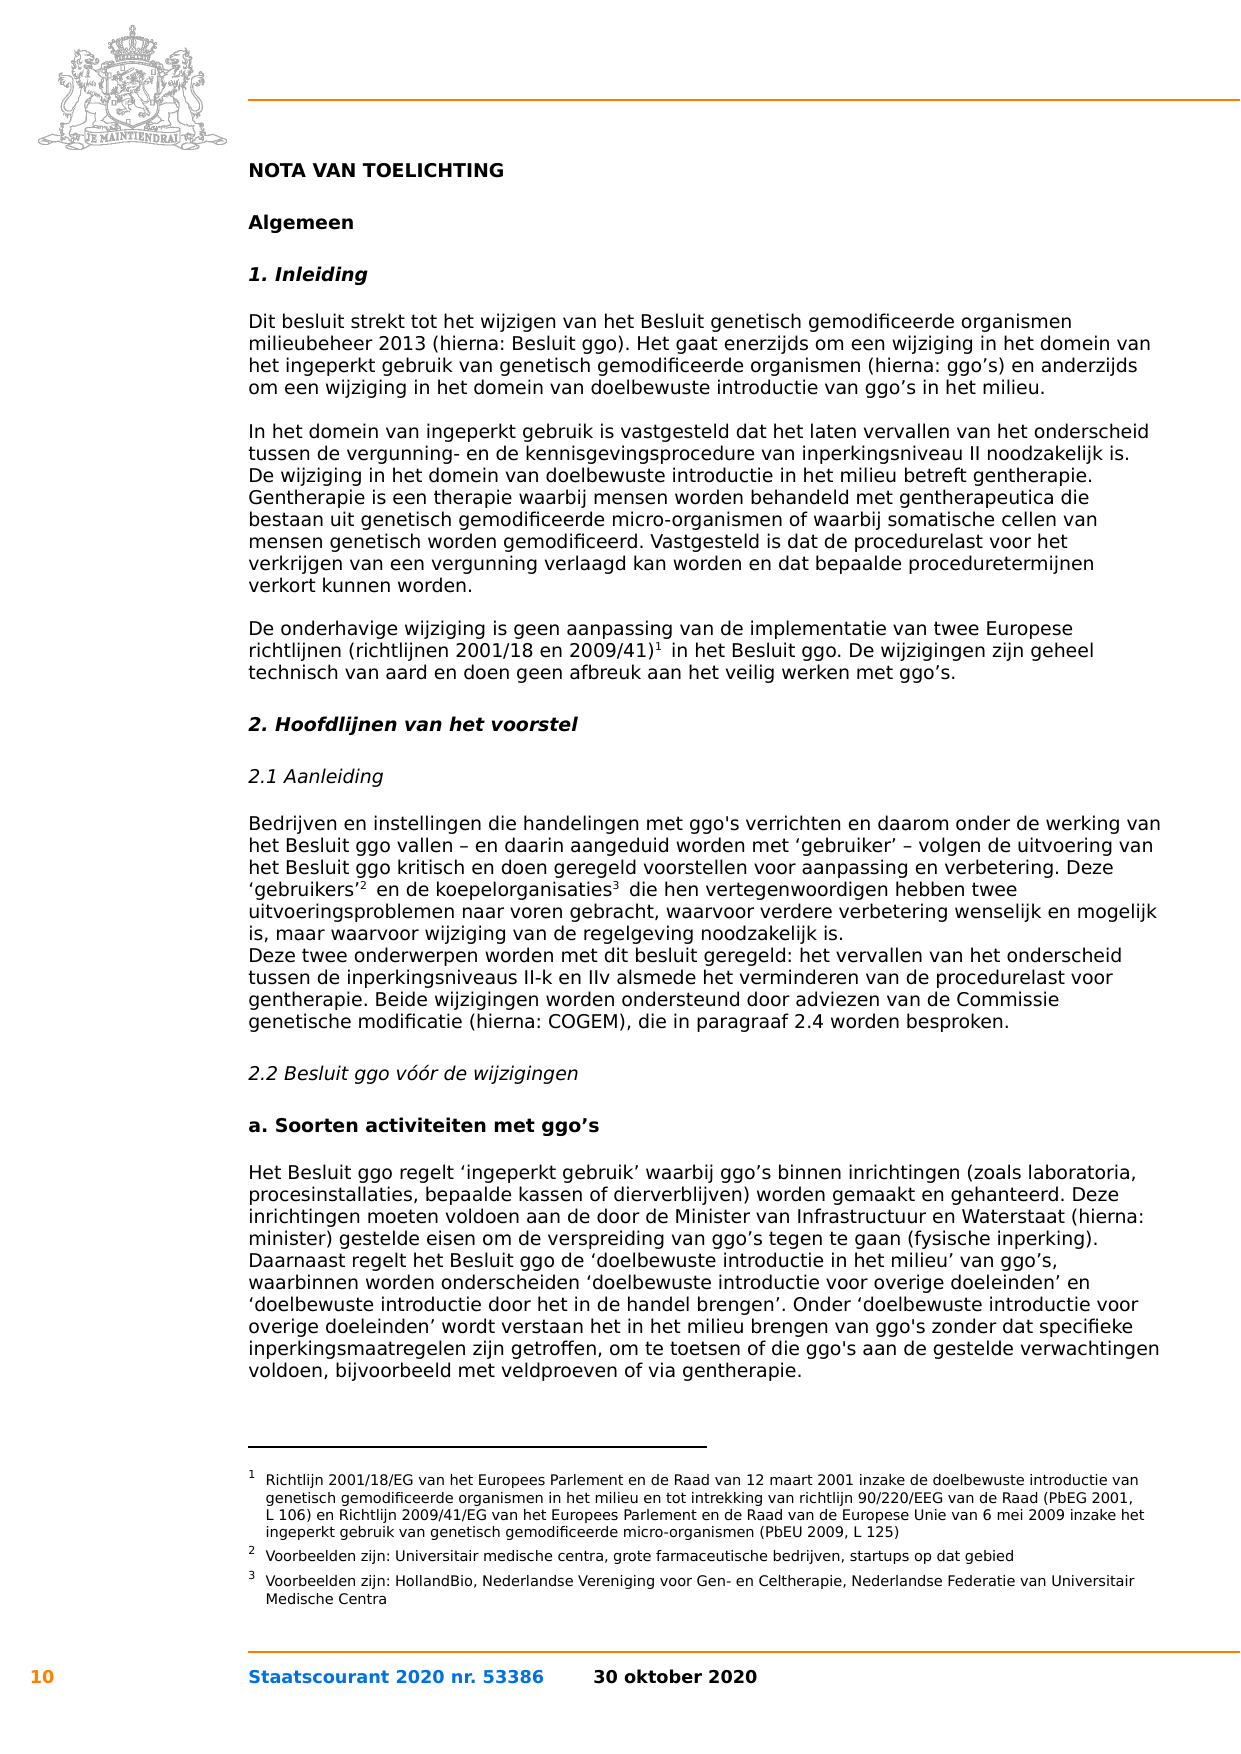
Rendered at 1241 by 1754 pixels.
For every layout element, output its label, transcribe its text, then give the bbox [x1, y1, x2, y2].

text Richtlijn 2001/18/EG van het Europees Parlement en de Raad van 12 maart 2001 inzake de doelbewuste introductie van genetisch gemodificeerde organismen in het milieu en tot intrekking van richtlijn 90/220/EEG van de Raad (PbEG 2001, L 106) en Richtlijn 2009/41/EG van het Europees Parlement en de Raad van de Europese Unie van 6 mei 2009 inzake het ingeperkt gebruik van genetisch gemodificeerde micro-organismen (PbEU 2009, L 125) [248, 1468, 1163, 1541]
text Bedrijven en instellingen die handelingen met ggo's verrichten en daarom onder de werking van het Besluit ggo vallen – en daarin aangeduid worden met ‘gebruiker’ – volgen de uitvoering van het Besluit ggo kritisch en doen geregeld voorstellen voor aanpassing en verbetering. Deze ‘gebruikers’ en de koepelorganisaties die hen vertegenwoordigen hebben twee uitvoeringsproblemen naar voren gebracht, waarvoor verdere verbetering wenselijk en mogelijk is, maar waarvoor wijziging van de regelgeving noodzakelijk is. [248, 813, 1163, 945]
text Deze twee onderwerpen worden met dit besluit geregeld: het vervallen van het onderscheid tussen de inperkingsniveaus II-k en IIv alsmede het verminderen van de procedurelast voor gentherapie. Beide wijzigingen worden ondersteund door adviezen van de Commissie genetische modificatie (hierna: COGEM), die in paragraaf 2.4 worden besproken. [248, 945, 1163, 1033]
subtitle NOTA VAN TOELICHTING [248, 160, 1163, 182]
subtitle 1. Inleiding [248, 264, 1163, 286]
text Voorbeelden zijn: Universitair medische centra, grote farmaceutische bedrijven, startups op dat gebied [248, 1544, 1163, 1566]
picture [38, 25, 227, 150]
text In het domein van ingeperkt gebruik is vastgesteld dat het laten vervallen van het onderscheid tussen de vergunning- en de kennisgevingsprocedure van inperkingsniveau II noodzakelijk is. [248, 421, 1163, 464]
subtitle Algemeen [248, 212, 1163, 234]
subtitle 2.1 Aanleiding [248, 766, 1163, 788]
text Dit besluit strekt tot het wijzigen van het Besluit genetisch gemodificeerde organismen milieubeheer 2013 (hierna: Besluit ggo). Het gaat enerzijds om een wijziging in het domein van het ingeperkt gebruik van genetisch gemodificeerde organismen (hierna: ggo’s) en anderzijds om een wijziging in het domein van doelbewuste introductie van ggo’s in het milieu. [248, 311, 1163, 399]
text Het Besluit ggo regelt ‘ingeperkt gebruik’ waarbij ggo’s binnen inrichtingen (zoals laboratoria, procesinstallaties, bepaalde kassen of dierverblijven) worden gemaakt en gehanteerd. Deze inrichtingen moeten voldoen aan de door de Minister van Infrastructuur en Waterstaat (hierna: minister) gestelde eisen om de verspreiding van ggo’s tegen te gaan (fysische inperking). Daarnaast regelt het Besluit ggo de ‘doelbewuste introductie in het milieu’ van ggo’s, waarbinnen worden onderscheiden ‘doelbewuste introductie voor overige doeleinden’ en ‘doelbewuste introductie door het in de handel brengen’. Onder ‘doelbewuste introductie voor overige doeleinden’ wordt verstaan het in het milieu brengen van ggo's zonder dat specifieke inperkingsmaatregelen zijn getroffen, om te toetsen of die ggo's aan de gestelde verwachtingen voldoen, bijvoorbeeld met veldproeven of via gentherapie. [248, 1162, 1163, 1382]
text De wijziging in het domein van doelbewuste introductie in het milieu betreft gentherapie. Gentherapie is een therapie waarbij mensen worden behandeld met gentherapeutica die bestaan uit genetisch gemodificeerde micro-organismen of waarbij somatische cellen van mensen genetisch worden gemodificeerd. Vastgesteld is dat de procedurelast voor het verkrijgen van een vergunning verlaagd kan worden en dat bepaalde proceduretermijnen verkort kunnen worden. [248, 464, 1163, 596]
text De onderhavige wijziging is geen aanpassing van de implementatie van twee Europese richtlijnen (richtlijnen 2001/18 en 2009/41) in het Besluit ggo. De wijzigingen zijn geheel technisch van aard en doen geen afbreuk aan het veilig werken met ggo’s. [248, 618, 1163, 684]
subtitle a. Soorten activiteiten met ggo’s [248, 1115, 1163, 1137]
subtitle 2. Hoofdlijnen van het voorstel [248, 714, 1163, 736]
subtitle 2.2 Besluit ggo vóór de wijzigingen [248, 1063, 1163, 1085]
text Voorbeelden zijn: HollandBio, Nederlandse Vereniging voor Gen- en Celtherapie, Nederlandse Federatie van Universitair Medische Centra [248, 1569, 1163, 1608]
